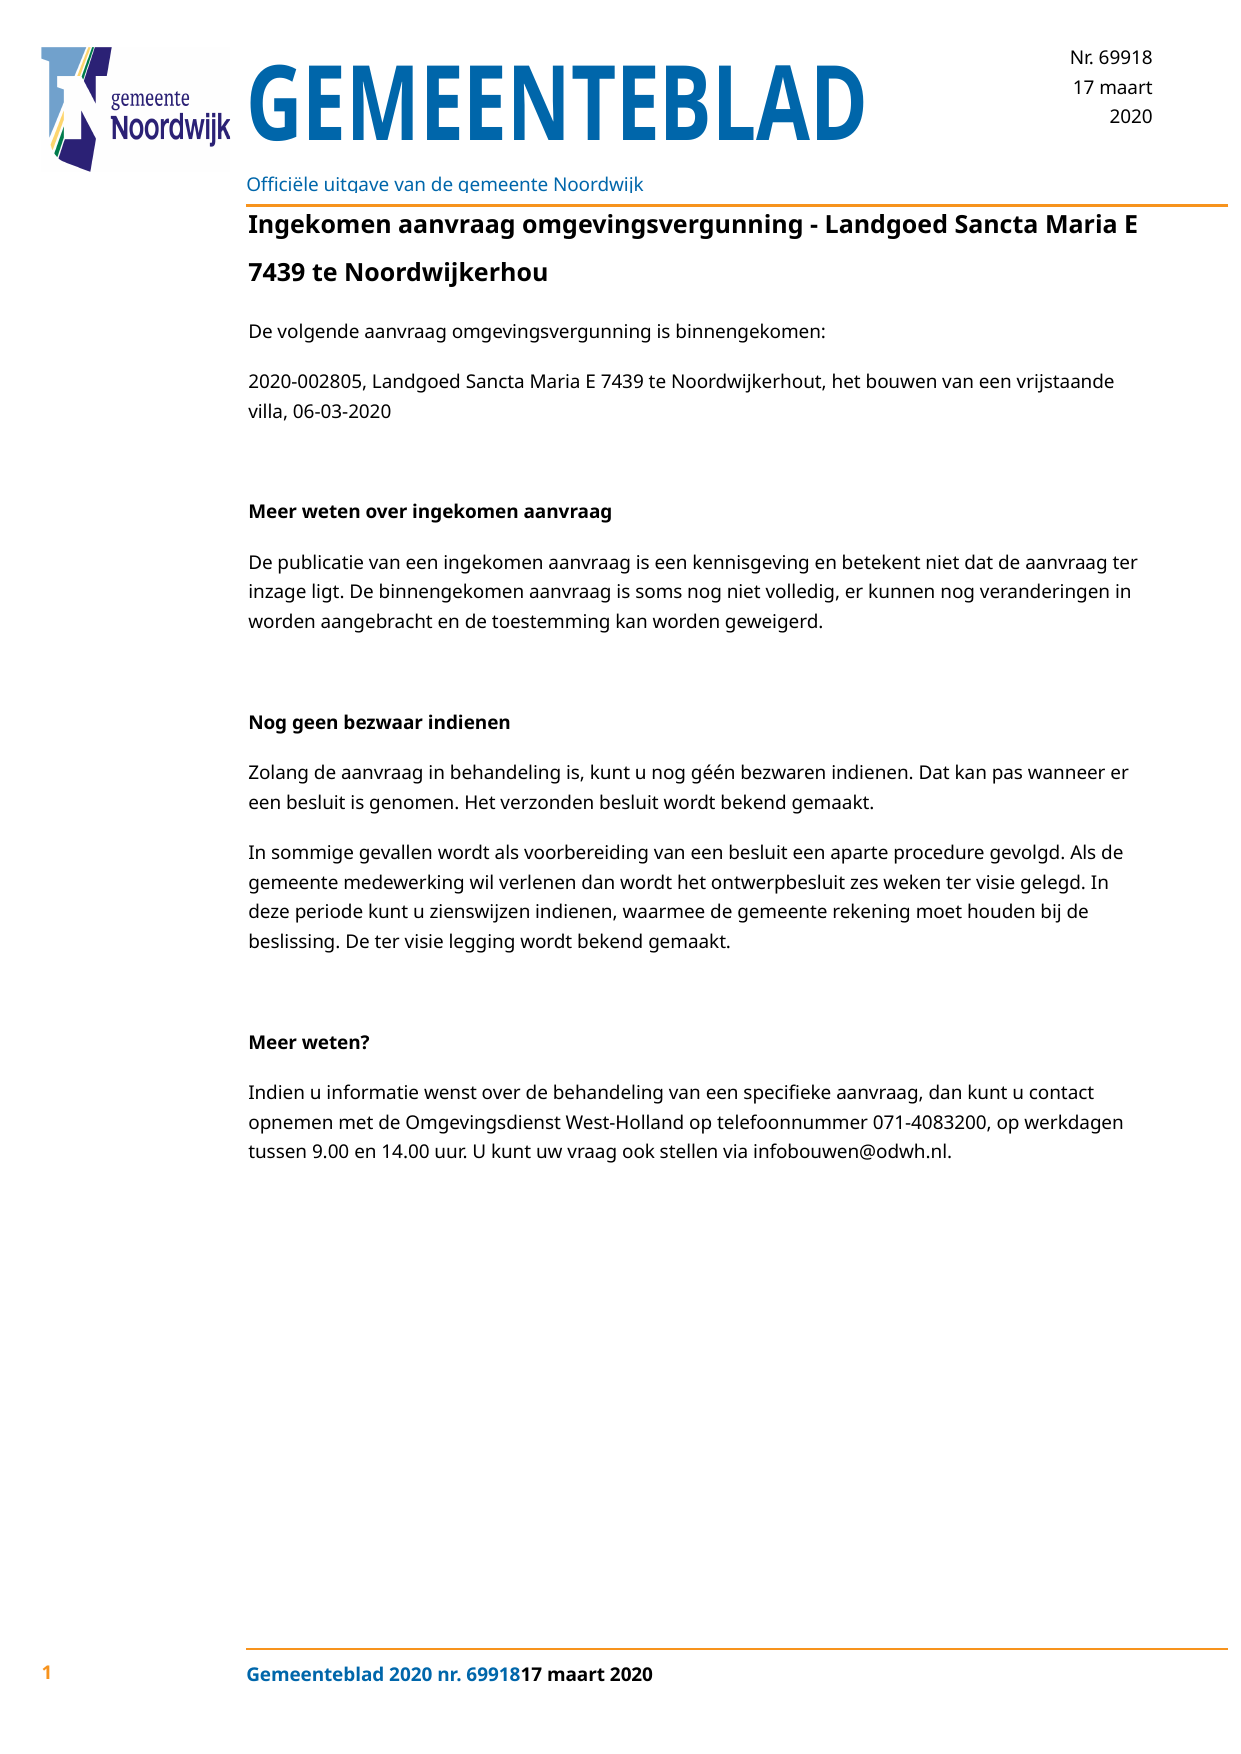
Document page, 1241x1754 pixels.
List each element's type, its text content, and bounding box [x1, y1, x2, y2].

text Meer weten over ingekomen aanvraag [248, 499, 1152, 524]
text 2020-002805, Landgoed Sancta Maria E 7439 te Noordwijkerhout, het bouwen van een vrijstaande villa, 06-03-2020 [248, 368, 1152, 424]
text Meer weten? [248, 1029, 1152, 1055]
text In sommige gevallen wordt als voorbereiding van een besluit een aparte procedure gevolgd. Als de gemeente medewerking wil verlenen dan wordt het ontwerpbesluit zes weken ter visie gelegd. In deze periode kunt u zienswijzen indienen, waarmee de gemeente rekening moet houden bij de beslissing. De ter visie legging wordt bekend gemaakt. [248, 839, 1152, 954]
text De volgende aanvraag omgevingsvergunning is binnengekomen: [248, 318, 1152, 344]
text Indien u informatie wenst over de behandeling van een specifieke aanvraag, dan kunt u contact opnemen met de Omgevingsdienst West-Holland op telefoonnummer 071-4083200, op werkdagen tussen 9.00 en 14.00 uur. U kunt uw vraag ook stellen via infobouwen@odwh.nl. [248, 1079, 1152, 1164]
text Zolang de aanvraag in behandeling is, kunt u nog géén bezwaren indienen. Dat kan pas wanneer er een besluit is genomen. Het verzonden besluit wordt bekend gemaakt. [248, 759, 1152, 815]
text De publicatie van een ingekomen aanvraag is een kennisgeving en betekent niet dat de aanvraag ter inzage ligt. De binnengekomen aanvraag is soms nog niet volledig, er kunnen nog veranderingen in worden aangebracht en de toestemming kan worden geweigerd. [248, 549, 1152, 634]
text Nog geen bezwaar indienen [248, 709, 1152, 735]
text Ingekomen aanvraag omgevingsvergunning - Landgoed Sancta Maria E 7439 te Noordwijkerhou [248, 207, 1152, 288]
picture [41, 47, 231, 172]
